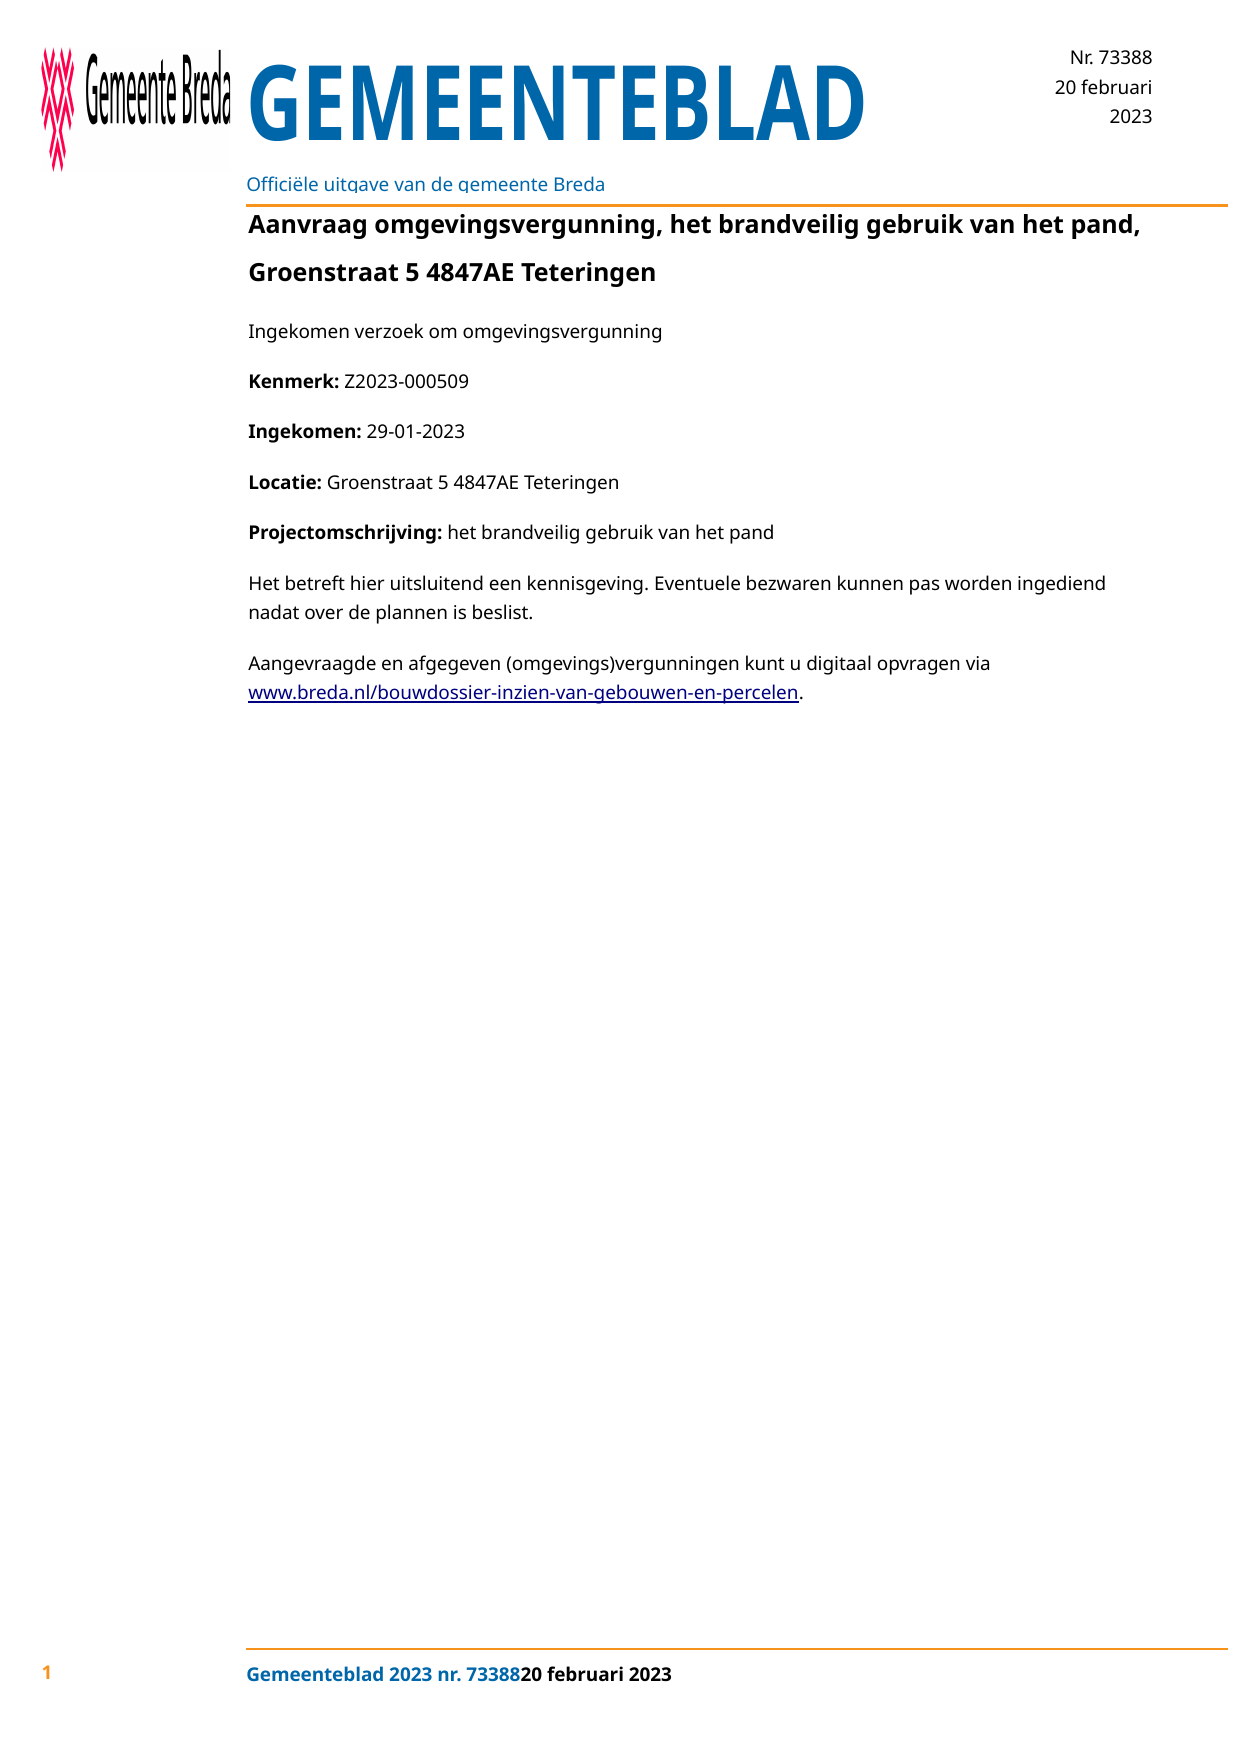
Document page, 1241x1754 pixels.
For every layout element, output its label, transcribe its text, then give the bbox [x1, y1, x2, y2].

text Aanvraag omgevingsvergunning, het brandveilig gebruik van het pand, Groenstraat 5 4847AE Teteringen [248, 207, 1152, 288]
text Het betreft hier uitsluitend een kennisgeving. Eventuele bezwaren kunnen pas worden ingediend nadat over de plannen is beslist. [248, 570, 1152, 625]
text Projectomschrijving: het brandveilig gebruik van het pand [248, 519, 1152, 545]
text Aangevraagde en afgegeven (omgevings)vergunningen kunt u digitaal opvragen via www.breda.nl/bouwdossier-inzien-van-gebouwen-en-percelen. [248, 650, 1152, 705]
text Ingekomen verzoek om omgevingsvergunning [248, 318, 1152, 344]
text Kenmerk: Z2023-000509 [248, 368, 1152, 394]
picture [41, 47, 231, 172]
text Ingekomen: 29-01-2023 [248, 419, 1152, 444]
text Locatie: Groenstraat 5 4847AE Teteringen [248, 469, 1152, 495]
